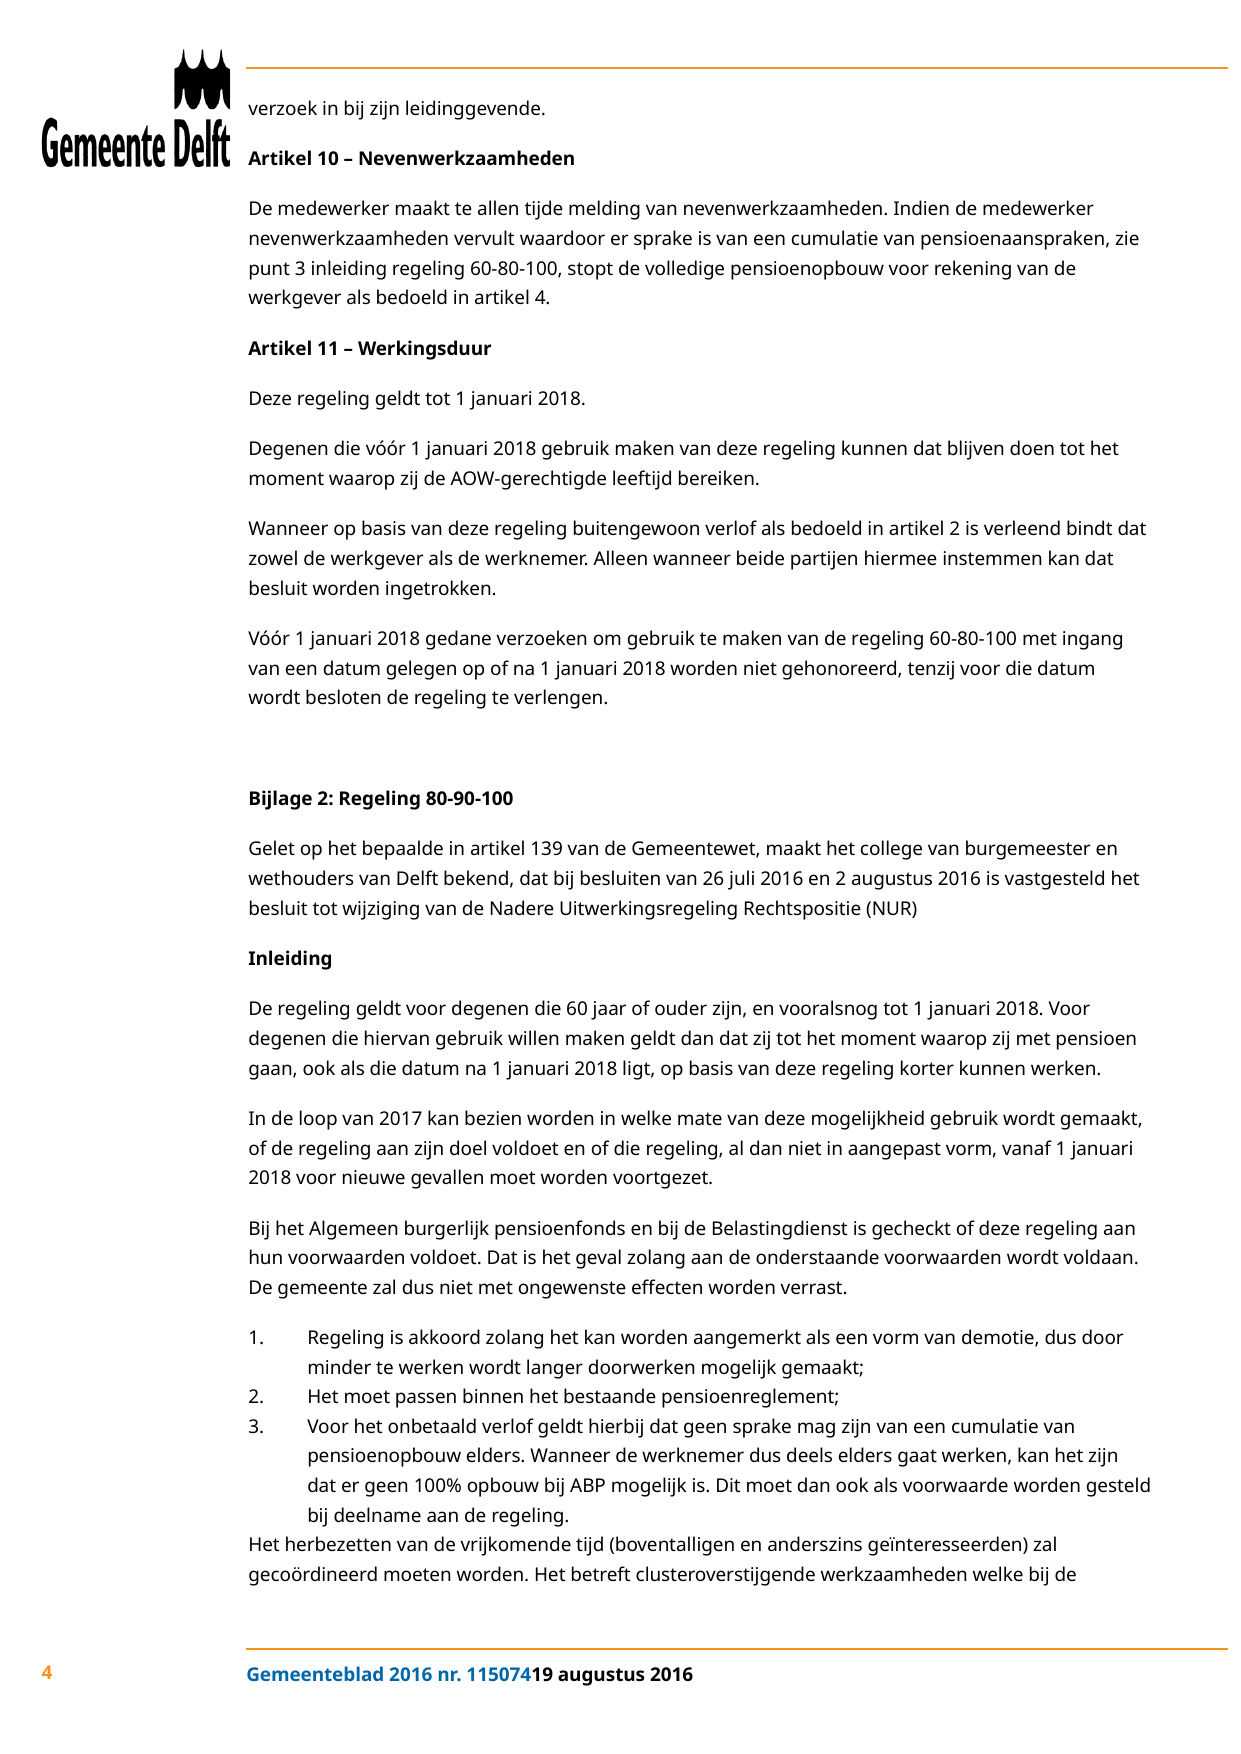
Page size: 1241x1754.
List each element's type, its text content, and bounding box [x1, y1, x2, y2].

text De regeling geldt voor degenen die 60 jaar of ouder zijn, en vooralsnog tot 1 januari 2018. Voor degenen die hiervan gebruik willen maken geldt dan dat zij tot het moment waarop zij met pensioen gaan, ook als die datum na 1 januari 2018 ligt, op basis van deze regeling korter kunnen werken. [248, 996, 1152, 1081]
text Inleiding [248, 945, 1152, 971]
text Deze regeling geldt tot 1 januari 2018. [248, 385, 1152, 411]
text verzoek in bij zijn leidinggevende. [248, 95, 1152, 121]
text Bijlage 2: Regeling 80-90-100 [248, 785, 1152, 811]
list Voor het onbetaald verlof geldt hierbij dat geen sprake mag zijn van een cumulatie van pensioenopbouw elders. Wanneer de werknemer dus deels elders gaat werken, kan het zijn dat er geen 100% opbouw bij ABP mogelijk is. Dit moet dan ook als voorwaarde worden gesteld bij deelname aan de regeling. [248, 1413, 1152, 1528]
text Artikel 11 – Werkingsduur [248, 335, 1152, 361]
text Gelet op het bepaalde in artikel 139 van de Gemeentewet, maakt het college van burgemeester en wethouders van Delft bekend, dat bij besluiten van 26 juli 2016 en 2 augustus 2016 is vastgesteld het besluit tot wijziging van de Nadere Uitwerkingsregeling Rechtspositie (NUR) [248, 836, 1152, 921]
text Wanneer op basis van deze regeling buitengewoon verlof als bedoeld in artikel 2 is verleend bindt dat zowel de werkgever als de werknemer. Alleen wanneer beide partijen hiermee instemmen kan dat besluit worden ingetrokken. [248, 516, 1152, 601]
text Vóór 1 januari 2018 gedane verzoeken om gebruik te maken van de regeling 60-80-100 met ingang van een datum gelegen op of na 1 januari 2018 worden niet gehonoreerd, tenzij voor die datum wordt besloten de regeling te verlengen. [248, 625, 1152, 710]
text De medewerker maakt te allen tijde melding van nevenwerkzaamheden. Indien de medewerker nevenwerkzaamheden vervult waardoor er sprake is van een cumulatie van pensioenaanspraken, zie punt 3 inleiding regeling 60-80-100, stopt de volledige pensioenopbouw voor rekening van de werkgever als bedoeld in artikel 4. [248, 196, 1152, 310]
list Het moet passen binnen het bestaande pensioenreglement; [248, 1383, 1152, 1409]
picture [41, 47, 231, 172]
text Artikel 10 – Nevenwerkzaamheden [248, 145, 1152, 171]
text Het herbezetten van de vrijkomende tijd (boventalligen en anderszins geïnteresseerden) zal gecoördineerd moeten worden. Het betreft clusteroverstijgende werkzaamheden welke bij de [248, 1531, 1152, 1587]
text In de loop van 2017 kan bezien worden in welke mate van deze mogelijkheid gebruik wordt gemaakt, of de regeling aan zijn doel voldoet en of die regeling, al dan niet in aangepast vorm, vanaf 1 januari 2018 voor nieuwe gevallen moet worden voortgezet. [248, 1105, 1152, 1190]
list Regeling is akkoord zolang het kan worden aangemerkt als een vorm van demotie, dus door minder te werken wordt langer doorwerken mogelijk gemaakt; [248, 1324, 1152, 1380]
text Bij het Algemeen burgerlijk pensioenfonds en bij de Belastingdienst is gecheckt of deze regeling aan hun voorwaarden voldoet. Dat is het geval zolang aan de onderstaande voorwaarden wordt voldaan. De gemeente zal dus niet met ongewenste effecten worden verrast. [248, 1215, 1152, 1300]
text Degenen die vóór 1 januari 2018 gebruik maken van deze regeling kunnen dat blijven doen tot het moment waarop zij de AOW-gerechtigde leeftijd bereiken. [248, 436, 1152, 491]
